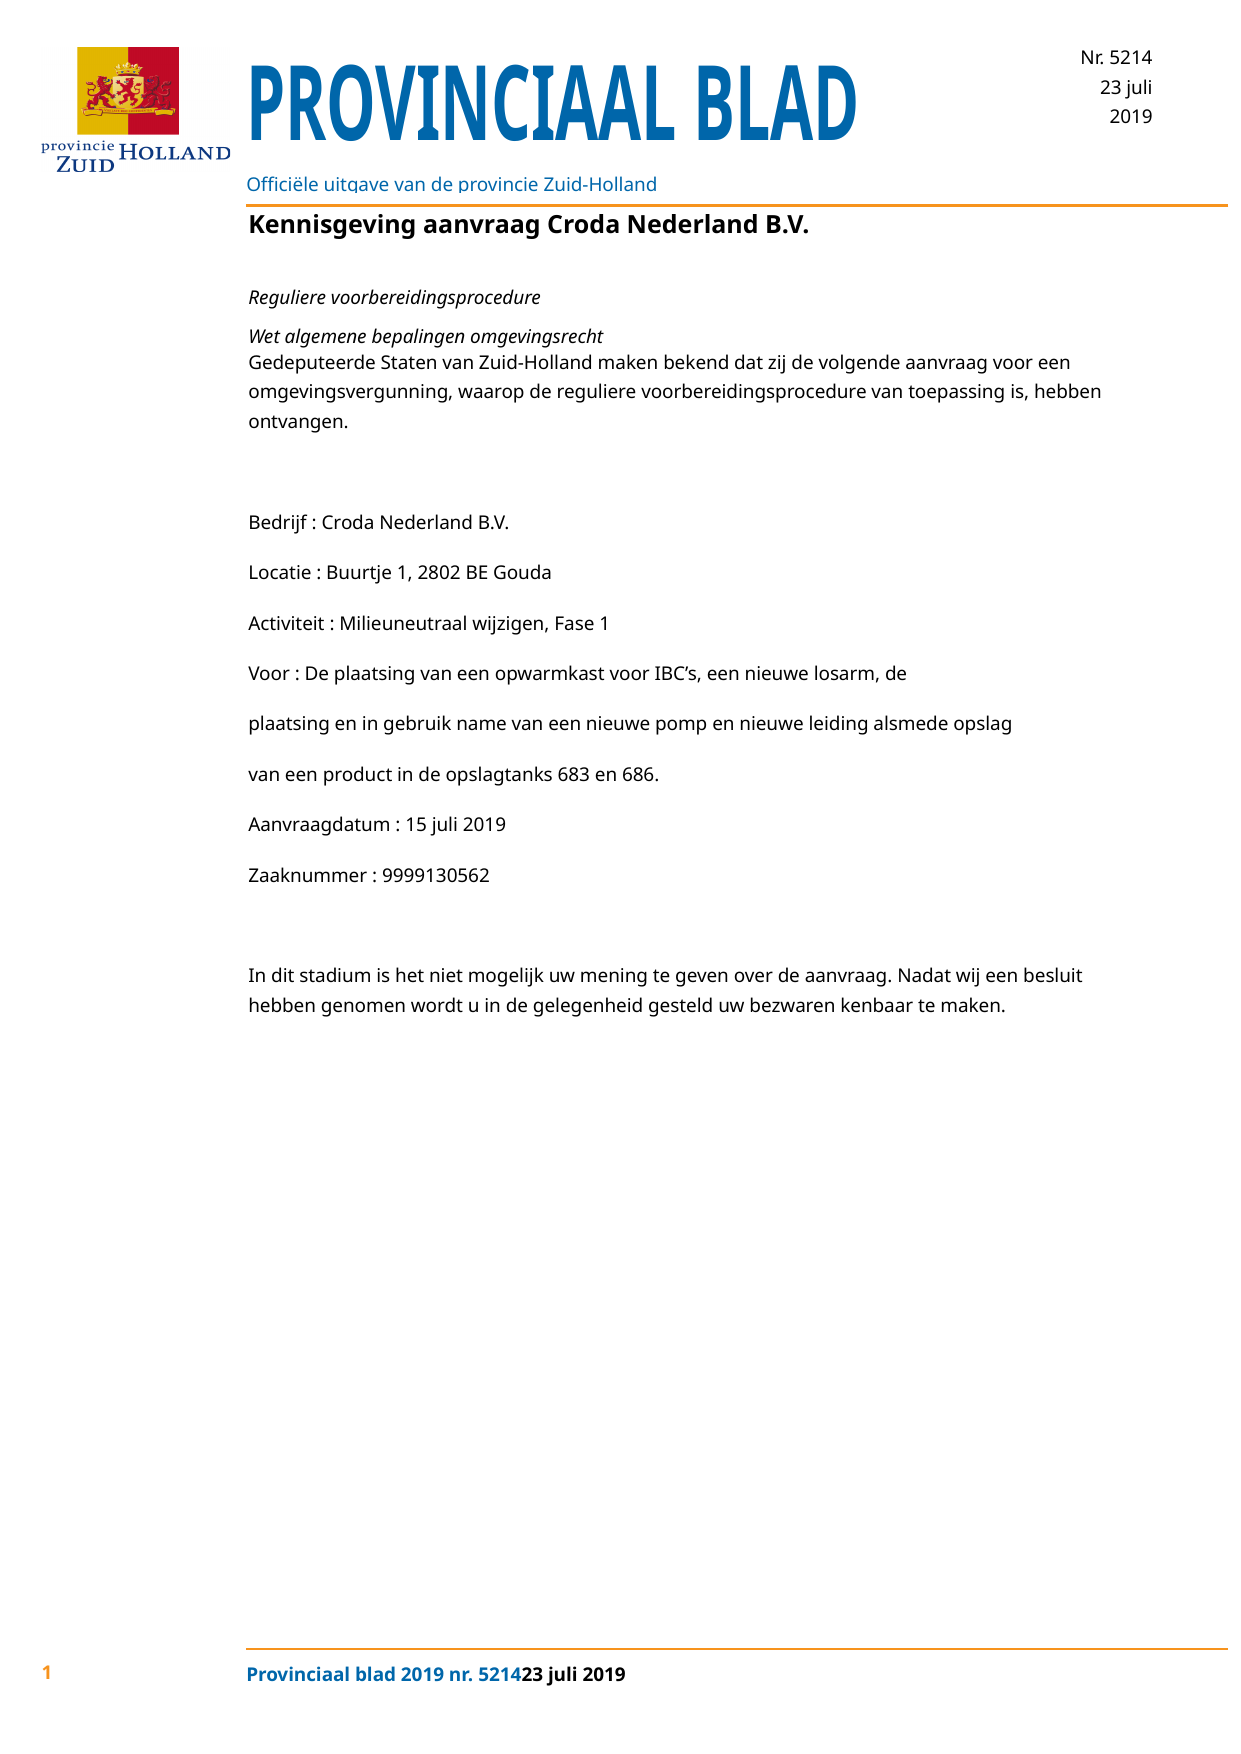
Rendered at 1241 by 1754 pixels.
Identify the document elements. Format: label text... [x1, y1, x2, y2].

text Locatie : Buurtje 1, 2802 BE Gouda [248, 559, 1152, 585]
picture [41, 47, 231, 172]
text Activiteit : Milieuneutraal wijzigen, Fase 1 [248, 610, 1152, 635]
text Wet algemene bepalingen omgevingsrecht [248, 323, 1152, 349]
text van een product in de opslagtanks 683 en 686. [248, 761, 1152, 787]
text Aanvraagdatum : 15 juli 2019 [248, 811, 1152, 837]
text Reguliere voorbereidingsprocedure [248, 284, 1152, 309]
text Kennisgeving aanvraag Croda Nederland B.V. [248, 207, 1152, 241]
text In dit stadium is het niet mogelijk uw mening te geven over de aanvraag. Nadat wij een besluit hebben genomen wordt u in de gelegenheid gesteld uw bezwaren kenbaar te maken. [248, 963, 1152, 1018]
text Gedeputeerde Staten van Zuid-Holland maken bekend dat zij de volgende aanvraag voor een omgevingsvergunning, waarop de reguliere voorbereidingsprocedure van toepassing is, hebben ontvangen. [248, 349, 1152, 434]
text Bedrijf : Croda Nederland B.V. [248, 509, 1152, 534]
text Voor : De plaatsing van een opwarmkast voor IBC’s, een nieuwe losarm, de [248, 660, 1152, 686]
text plaatsing en in gebruik name van een nieuwe pomp en nieuwe leiding alsmede opslag [248, 711, 1152, 736]
text Zaaknummer : 9999130562 [248, 862, 1152, 887]
